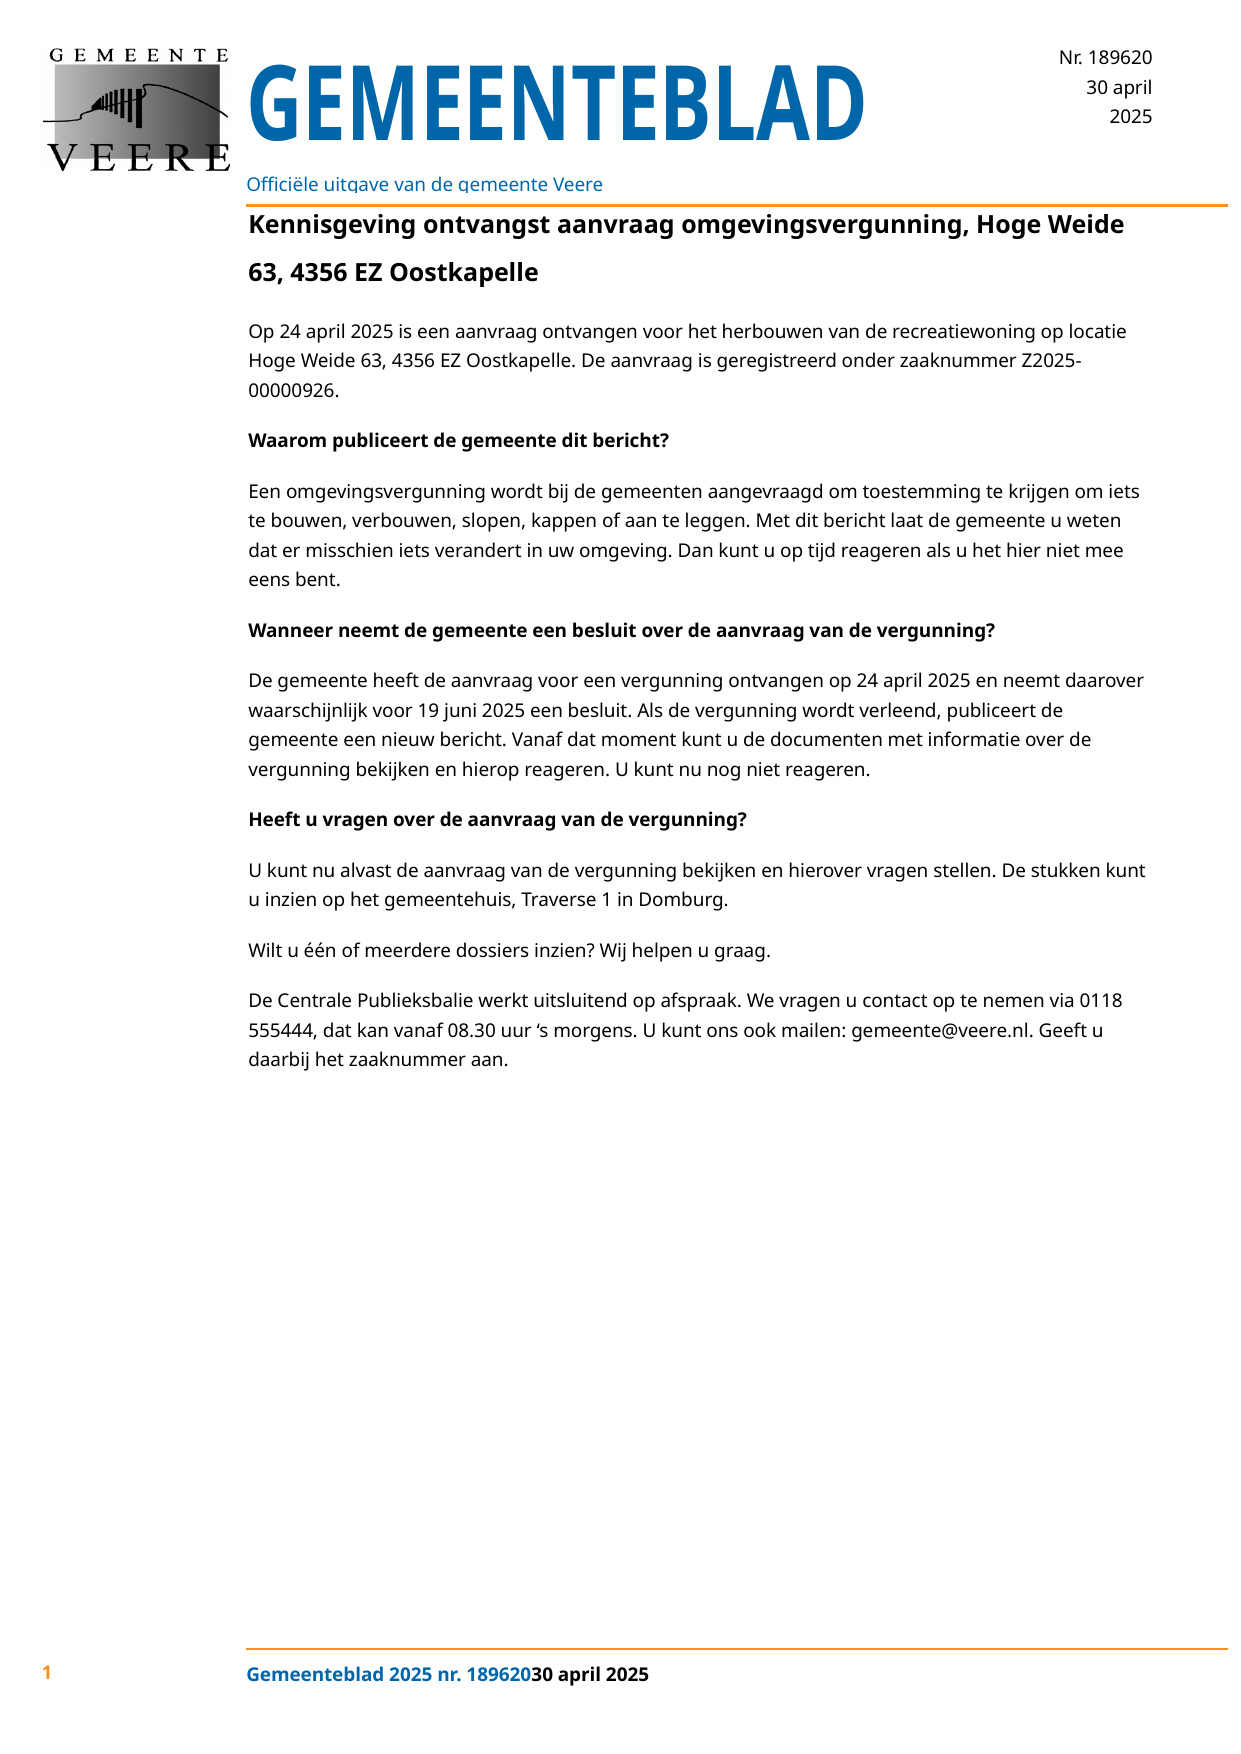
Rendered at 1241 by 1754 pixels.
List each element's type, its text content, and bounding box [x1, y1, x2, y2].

text Wilt u één of meerdere dossiers inzien? Wij helpen u graag. [248, 937, 1152, 963]
text Wanneer neemt de gemeente een besluit over de aanvraag van de vergunning? [248, 617, 1152, 643]
text De gemeente heeft de aanvraag voor een vergunning ontvangen op 24 april 2025 en neemt daarover waarschijnlijk voor 19 juni 2025 een besluit. Als de vergunning wordt verleend, publiceert de gemeente een nieuw bericht. Vanaf dat moment kunt u de documenten met informatie over de vergunning bekijken en hierop reageren. U kunt nu nog niet reageren. [248, 667, 1152, 782]
text U kunt nu alvast de aanvraag van de vergunning bekijken en hierover vragen stellen. De stukken kunt u inzien op het gemeentehuis, Traverse 1 in Domburg. [248, 857, 1152, 912]
text Een omgevingsvergunning wordt bij de gemeenten aangevraagd om toestemming te krijgen om iets te bouwen, verbouwen, slopen, kappen of aan te leggen. Met dit bericht laat de gemeente u weten dat er misschien iets verandert in uw omgeving. Dan kunt u op tijd reageren als u het hier niet mee eens bent. [248, 478, 1152, 592]
text Heeft u vragen over de aanvraag van de vergunning? [248, 807, 1152, 832]
text Kennisgeving ontvangst aanvraag omgevingsvergunning, Hoge Weide 63, 4356 EZ Oostkapelle [248, 207, 1152, 288]
text Waarom publiceert de gemeente dit bericht? [248, 427, 1152, 453]
text Op 24 april 2025 is een aanvraag ontvangen voor het herbouwen van de recreatiewoning op locatie Hoge Weide 63, 4356 EZ Oostkapelle. De aanvraag is geregistreerd onder zaaknummer Z2025-00000926. [248, 318, 1152, 403]
picture [41, 47, 231, 172]
text De Centrale Publieksbalie werkt uitsluitend op afspraak. We vragen u contact op te nemen via 0118 555444, dat kan vanaf 08.30 uur ‘s morgens. U kunt ons ook mailen: gemeente@veere.nl. Geeft u daarbij het zaaknummer aan. [248, 987, 1152, 1072]
